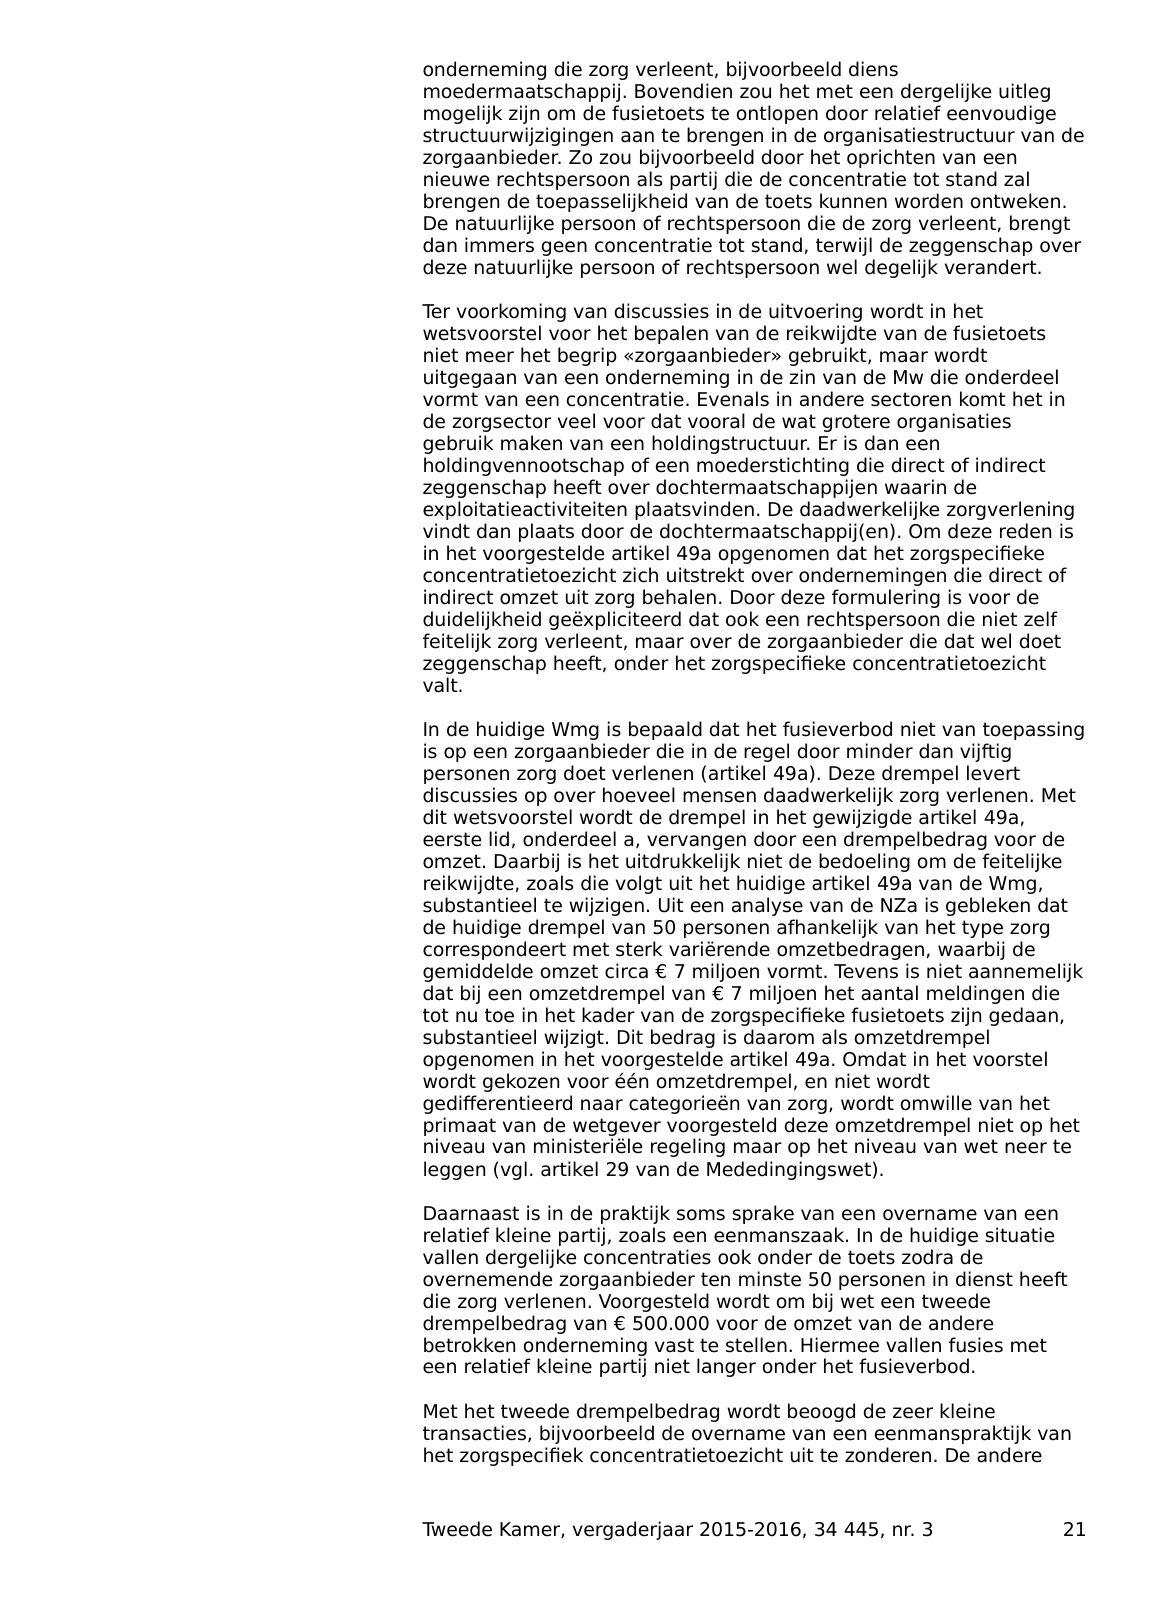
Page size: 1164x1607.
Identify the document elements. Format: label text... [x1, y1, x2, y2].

text onderneming die zorg verleent, bijvoorbeeld diens moedermaatschappij. Bovendien zou het met een dergelijke uitleg mogelijk zijn om de fusietoets te ontlopen door relatief eenvoudige structuurwijzigingen aan te brengen in de organisatiestructuur van de zorgaanbieder. Zo zou bijvoorbeeld door het oprichten van een nieuwe rechtspersoon als partij die de concentratie tot stand zal brengen de toepasselijkheid van de toets kunnen worden ontweken. De natuurlijke persoon of rechtspersoon die de zorg verleent, brengt dan immers geen concentratie tot stand, terwijl de zeggenschap over deze natuurlijke persoon of rechtspersoon wel degelijk verandert. [422, 59, 1087, 279]
text In de huidige Wmg is bepaald dat het fusieverbod niet van toepassing is op een zorgaanbieder die in de regel door minder dan vijftig personen zorg doet verlenen (artikel 49a). Deze drempel levert discussies op over hoeveel mensen daadwerkelijk zorg verlenen. Met dit wetsvoorstel wordt de drempel in het gewijzigde artikel 49a, eerste lid, onderdeel a, vervangen door een drempelbedrag voor de omzet. Daarbij is het uitdrukkelijk niet de bedoeling om de feitelijke reikwijdte, zoals die volgt uit het huidige artikel 49a van de Wmg, substantieel te wijzigen. Uit een analyse van de NZa is gebleken dat de huidige drempel van 50 personen afhankelijk van het type zorg correspondeert met sterk variërende omzetbedragen, waarbij de gemiddelde omzet circa € 7 miljoen vormt. Tevens is niet aannemelijk dat bij een omzetdrempel van € 7 miljoen het aantal meldingen die tot nu toe in het kader van de zorgspecifieke fusietoets zijn gedaan, substantieel wijzigt. Dit bedrag is daarom als omzetdrempel opgenomen in het voorgestelde artikel 49a. Omdat in het voorstel wordt gekozen voor één omzetdrempel, en niet wordt gedifferentieerd naar categorieën van zorg, wordt omwille van het primaat van de wetgever voorgesteld deze omzetdrempel niet op het niveau van ministeriële regeling maar op het niveau van wet neer te leggen (vgl. artikel 29 van de Mededingingswet). [422, 719, 1087, 1180]
text Ter voorkoming van discussies in de uitvoering wordt in het wetsvoorstel voor het bepalen van de reikwijdte van de fusietoets niet meer het begrip «zorgaanbieder» gebruikt, maar wordt uitgegaan van een onderneming in de zin van de Mw die onderdeel vormt van een concentratie. Evenals in andere sectoren komt het in de zorgsector veel voor dat vooral de wat grotere organisaties gebruik maken van een holdingstructuur. Er is dan een holdingvennootschap of een moederstichting die direct of indirect zeggenschap heeft over dochtermaatschappijen waarin de exploitatieactiviteiten plaatsvinden. De daadwerkelijke zorgverlening vindt dan plaats door de dochtermaatschappij(en). Om deze reden is in het voorgestelde artikel 49a opgenomen dat het zorgspecifieke concentratietoezicht zich uitstrekt over ondernemingen die direct of indirect omzet uit zorg behalen. Door deze formulering is voor de duidelijkheid geëxpliciteerd dat ook een rechtspersoon die niet zelf feitelijk zorg verleent, maar over de zorgaanbieder die dat wel doet zeggenschap heeft, onder het zorgspecifieke concentratietoezicht valt. [422, 301, 1087, 697]
text Met het tweede drempelbedrag wordt beoogd de zeer kleine transacties, bijvoorbeeld de overname van een eenmanspraktijk van het zorgspecifiek concentratietoezicht uit te zonderen. De andere [422, 1401, 1087, 1467]
text Daarnaast is in de praktijk soms sprake van een overname van een relatief kleine partij, zoals een eenmanszaak. In de huidige situatie vallen dergelijke concentraties ook onder de toets zodra de overnemende zorgaanbieder ten minste 50 personen in dienst heeft die zorg verlenen. Voorgesteld wordt om bij wet een tweede drempelbedrag van € 500.000 voor de omzet van de andere betrokken onderneming vast te stellen. Hiermee vallen fusies met een relatief kleine partij niet langer onder het fusieverbod. [422, 1203, 1087, 1378]
